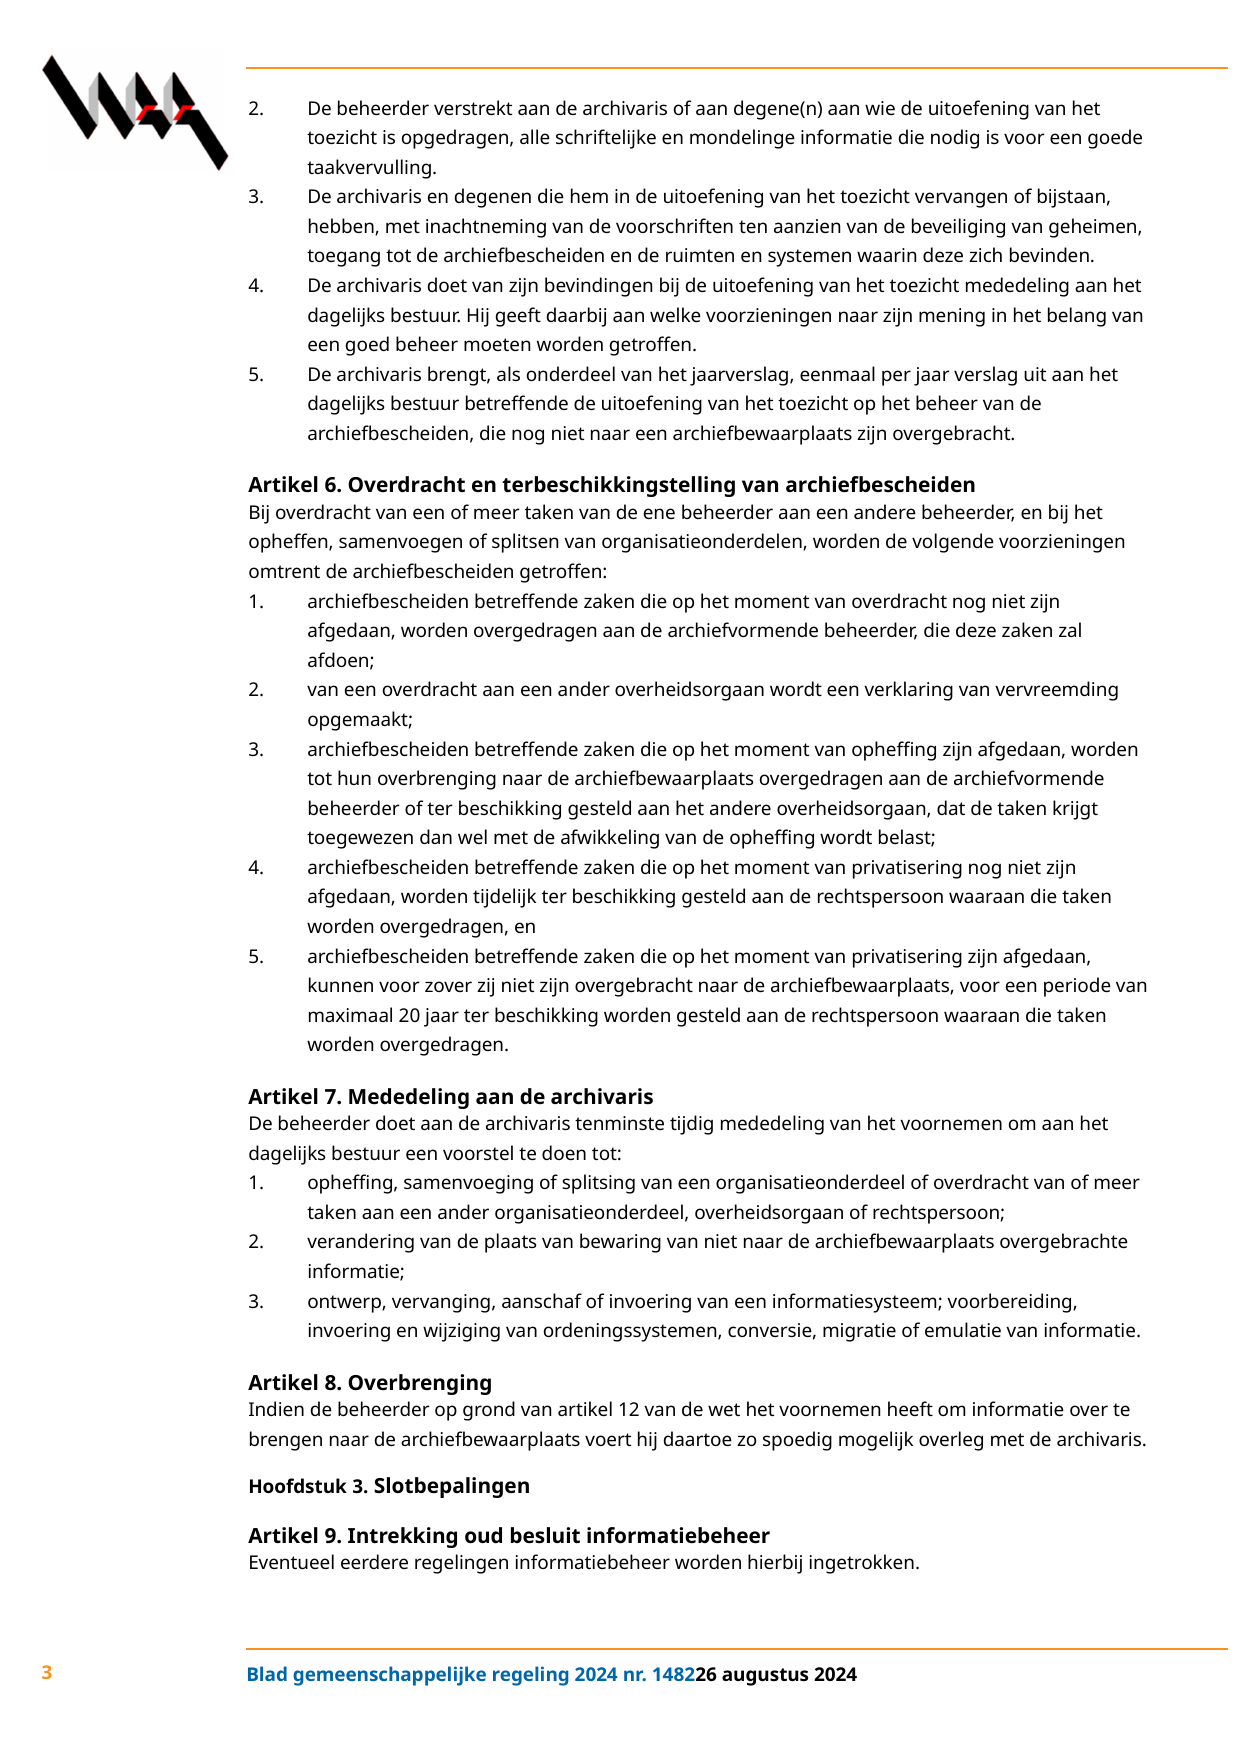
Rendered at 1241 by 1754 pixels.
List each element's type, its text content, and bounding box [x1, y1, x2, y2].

text Bij overdracht van een of meer taken van de ene beheerder aan een andere beheerder, en bij het opheffen, samenvoegen of splitsen van organisatieonderdelen, worden de volgende voorzieningen omtrent de archiefbescheiden getroffen: [248, 499, 1152, 584]
list verandering van de plaats van bewaring van niet naar de archiefbewaarplaats overgebrachte informatie; [248, 1229, 1152, 1284]
picture [41, 47, 231, 172]
text Hoofdstuk 3. Slotbepalingen [248, 1472, 1152, 1500]
list van een overdracht aan een ander overheidsorgaan wordt een verklaring van vervreemding opgemaakt; [248, 677, 1152, 732]
text Artikel 9. Intrekking oud besluit informatiebeheer [248, 1521, 1152, 1549]
text Artikel 6. Overdracht en terbeschikkingstelling van archiefbescheiden [248, 471, 1152, 499]
list De beheerder verstrekt aan de archivaris of aan degene(n) aan wie de uitoefening van het toezicht is opgedragen, alle schriftelijke en mondelinge informatie die nodig is voor een goede taakvervulling. [248, 95, 1152, 180]
list archiefbescheiden betreffende zaken die op het moment van overdracht nog niet zijn afgedaan, worden overgedragen aan de archiefvormende beheerder, die deze zaken zal afdoen; [248, 588, 1152, 673]
text Eventueel eerdere regelingen informatiebeheer worden hierbij ingetrokken. [248, 1549, 1152, 1575]
list opheffing, samenvoeging of splitsing van een organisatieonderdeel of overdracht van of meer taken aan een ander organisatieonderdeel, overheidsorgaan of rechtspersoon; [248, 1169, 1152, 1225]
text Artikel 8. Overbrenging [248, 1368, 1152, 1396]
text Artikel 7. Mededeling aan de archivaris [248, 1082, 1152, 1110]
list archiefbescheiden betreffende zaken die op het moment van opheffing zijn afgedaan, worden tot hun overbrenging naar de archiefbewaarplaats overgedragen aan de archiefvormende beheerder of ter beschikking gesteld aan het andere overheidsorgaan, dat de taken krijgt toegewezen dan wel met de afwikkeling van de opheffing wordt belast; [248, 736, 1152, 850]
text De beheerder doet aan de archivaris tenminste tijdig mededeling van het voornemen om aan het dagelijks bestuur een voorstel te doen tot: [248, 1110, 1152, 1166]
list De archivaris doet van zijn bevindingen bij de uitoefening van het toezicht mededeling aan het dagelijks bestuur. Hij geeft daarbij aan welke voorzieningen naar zijn mening in het belang van een goed beheer moeten worden getroffen. [248, 272, 1152, 357]
list archiefbescheiden betreffende zaken die op het moment van privatisering nog niet zijn afgedaan, worden tijdelijk ter beschikking gesteld aan de rechtspersoon waaraan die taken worden overgedragen, en [248, 854, 1152, 939]
list ontwerp, vervanging, aanschaf of invoering van een informatiesysteem; voorbereiding, invoering en wijziging van ordeningssystemen, conversie, migratie of emulatie van informatie. [248, 1288, 1152, 1343]
list De archivaris brengt, als onderdeel van het jaarverslag, eenmaal per jaar verslag uit aan het dagelijks bestuur betreffende de uitoefening van het toezicht op het beheer van de archiefbescheiden, die nog niet naar een archiefbewaarplaats zijn overgebracht. [248, 361, 1152, 446]
list archiefbescheiden betreffende zaken die op het moment van privatisering zijn afgedaan, kunnen voor zover zij niet zijn overgebracht naar de archiefbewaarplaats, voor een periode van maximaal 20 jaar ter beschikking worden gesteld aan de rechtspersoon waaraan die taken worden overgedragen. [248, 943, 1152, 1057]
list De archivaris en degenen die hem in de uitoefening van het toezicht vervangen of bijstaan, hebben, met inachtneming van de voorschriften ten aanzien van de beveiliging van geheimen, toegang tot de archiefbescheiden en de ruimten en systemen waarin deze zich bevinden. [248, 183, 1152, 268]
text Indien de beheerder op grond van artikel 12 van de wet het voornemen heeft om informatie over te brengen naar de archiefbewaarplaats voert hij daartoe zo spoedig mogelijk overleg met de archivaris. [248, 1396, 1152, 1452]
